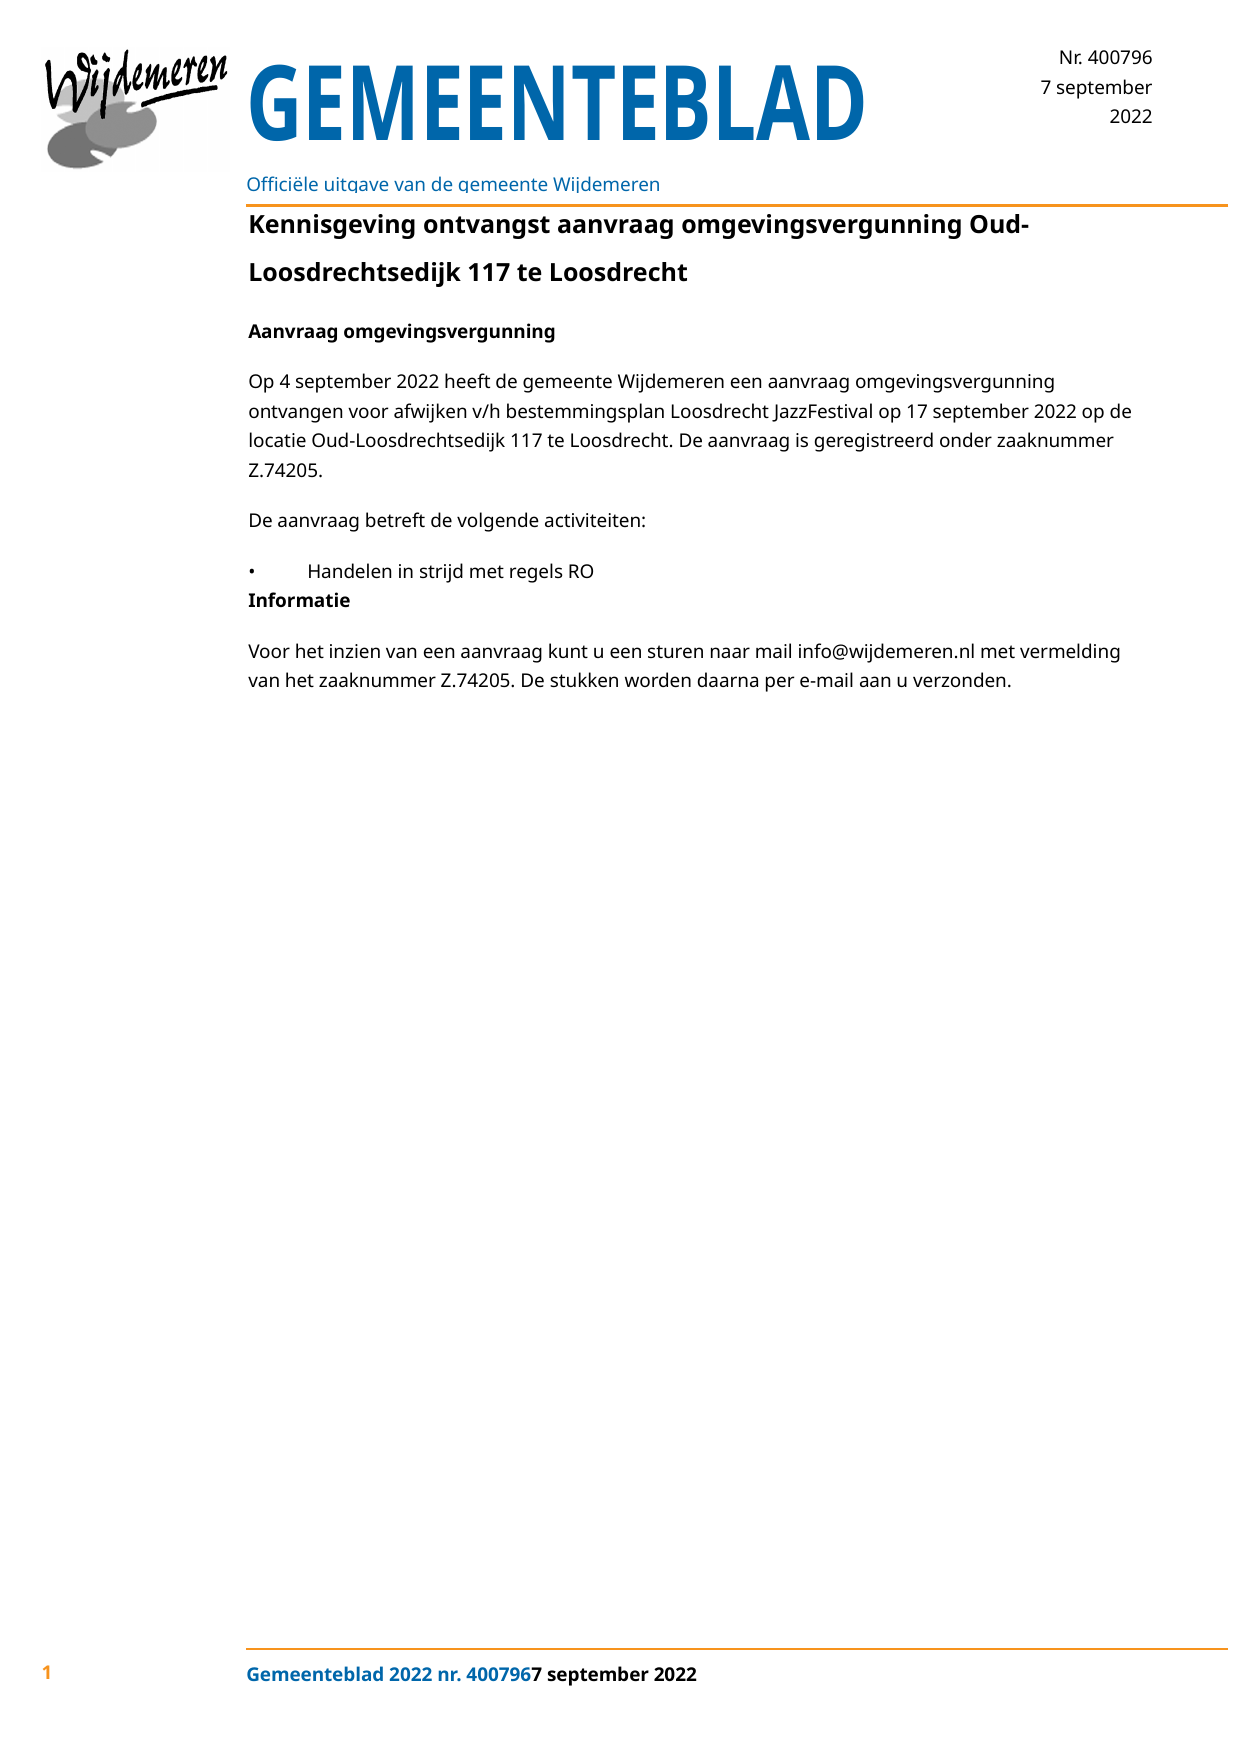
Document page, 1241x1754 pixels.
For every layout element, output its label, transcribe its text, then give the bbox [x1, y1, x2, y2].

text Aanvraag omgevingsvergunning [248, 318, 1152, 344]
list Handelen in strijd met regels RO [248, 558, 1152, 584]
picture [41, 47, 231, 172]
text Op 4 september 2022 heeft de gemeente Wijdemeren een aanvraag omgevingsvergunning ontvangen voor afwijken v/h bestemmingsplan Loosdrecht JazzFestival op 17 september 2022 op de locatie Oud-Loosdrechtsedijk 117 te Loosdrecht. De aanvraag is geregistreerd onder zaaknummer Z.74205. [248, 368, 1152, 483]
text Kennisgeving ontvangst aanvraag omgevingsvergunning Oud-Loosdrechtsedijk 117 te Loosdrecht [248, 207, 1152, 288]
text Informatie [248, 587, 1152, 613]
text De aanvraag betreft de volgende activiteiten: [248, 507, 1152, 533]
text Voor het inzien van een aanvraag kunt u een sturen naar mail info@wijdemeren.nl met vermelding van het zaaknummer Z.74205. De stukken worden daarna per e-mail aan u verzonden. [248, 638, 1152, 693]
